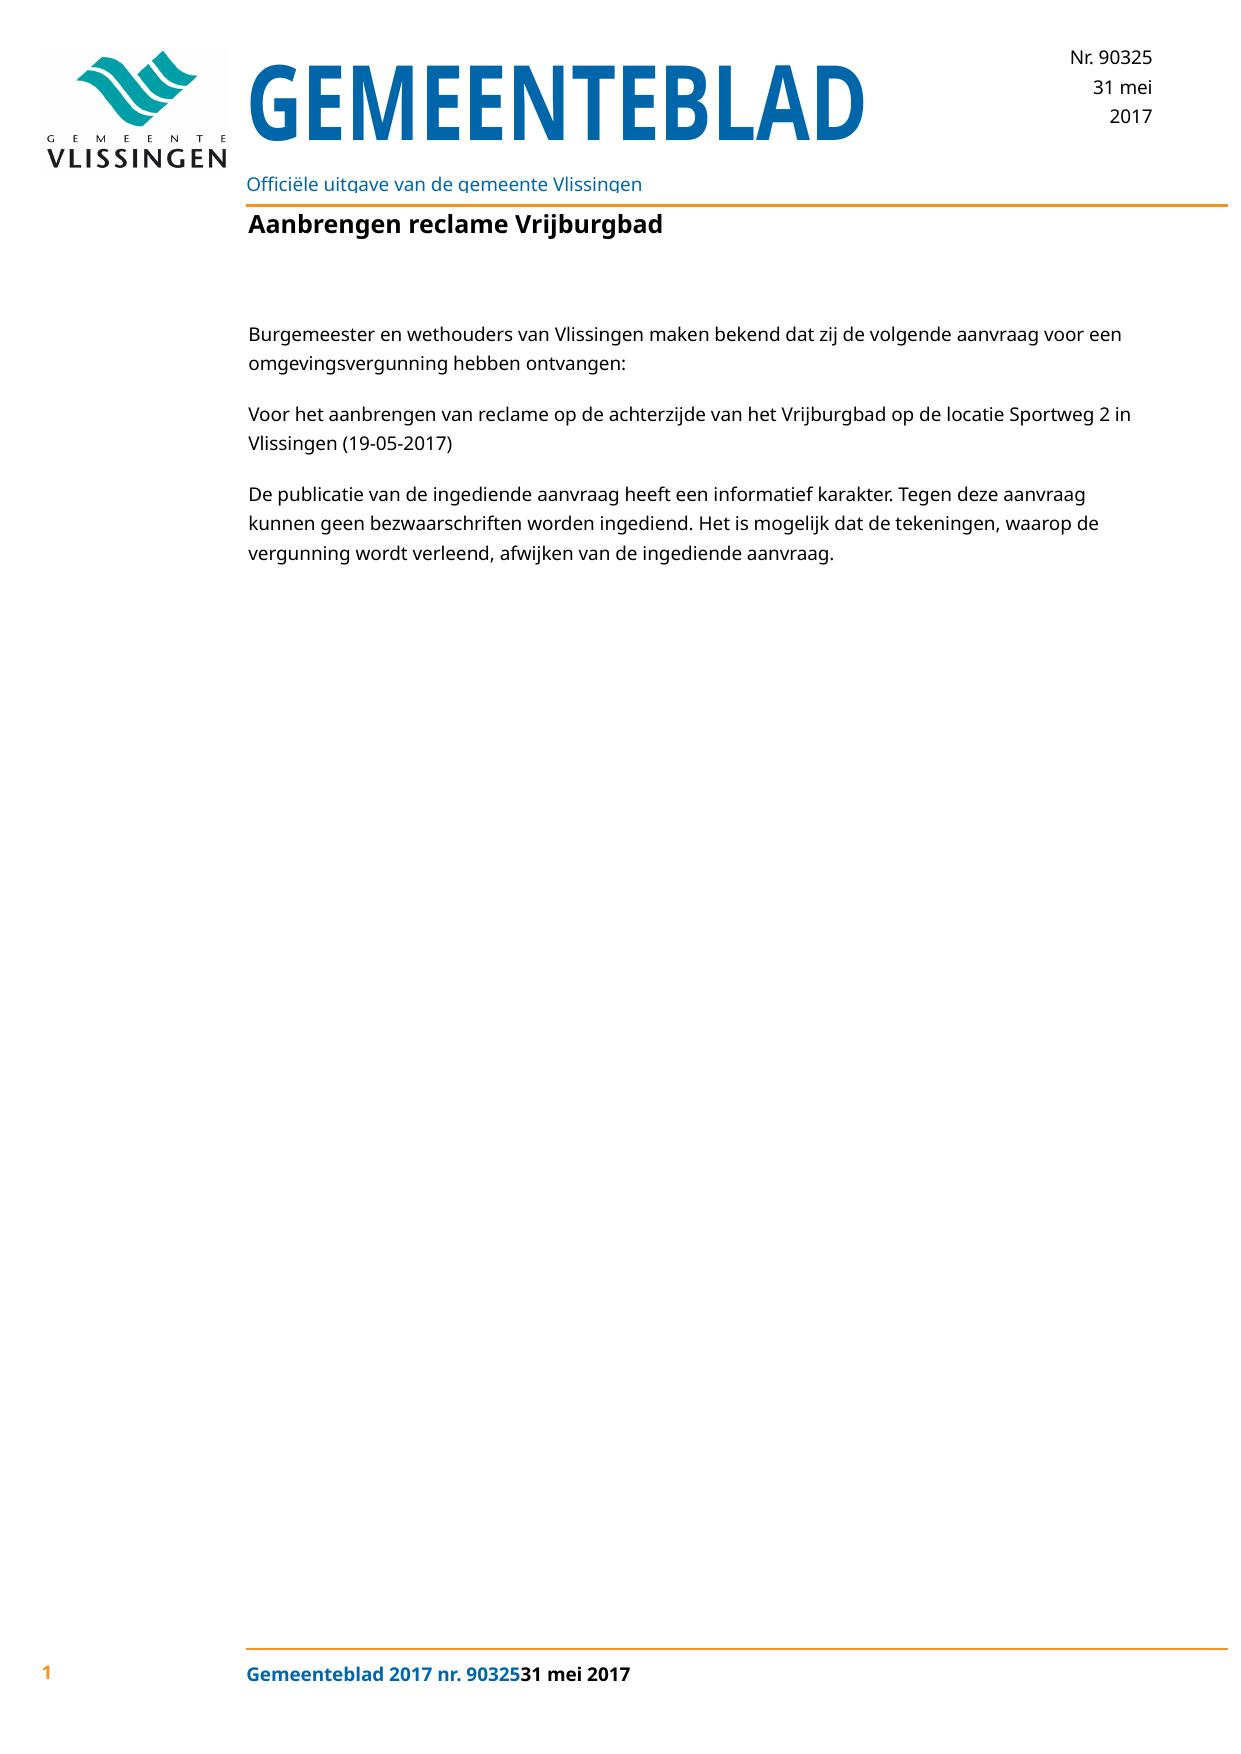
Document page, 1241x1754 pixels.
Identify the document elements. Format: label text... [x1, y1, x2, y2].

picture [41, 47, 231, 172]
text De publicatie van de ingediende aanvraag heeft een informatief karakter. Tegen deze aanvraag kunnen geen bezwaarschriften worden ingediend. Het is mogelijk dat de tekeningen, waarop de vergunning wordt verleend, afwijken van de ingediende aanvraag. [248, 481, 1152, 566]
text Voor het aanbrengen van reclame op de achterzijde van het Vrijburgbad op de locatie Sportweg 2 in Vlissingen (19-05-2017) [248, 401, 1152, 456]
text Burgemeester en wethouders van Vlissingen maken bekend dat zij de volgende aanvraag voor een omgevingsvergunning hebben ontvangen: [248, 321, 1152, 376]
text Aanbrengen reclame Vrijburgbad [248, 207, 1152, 241]
